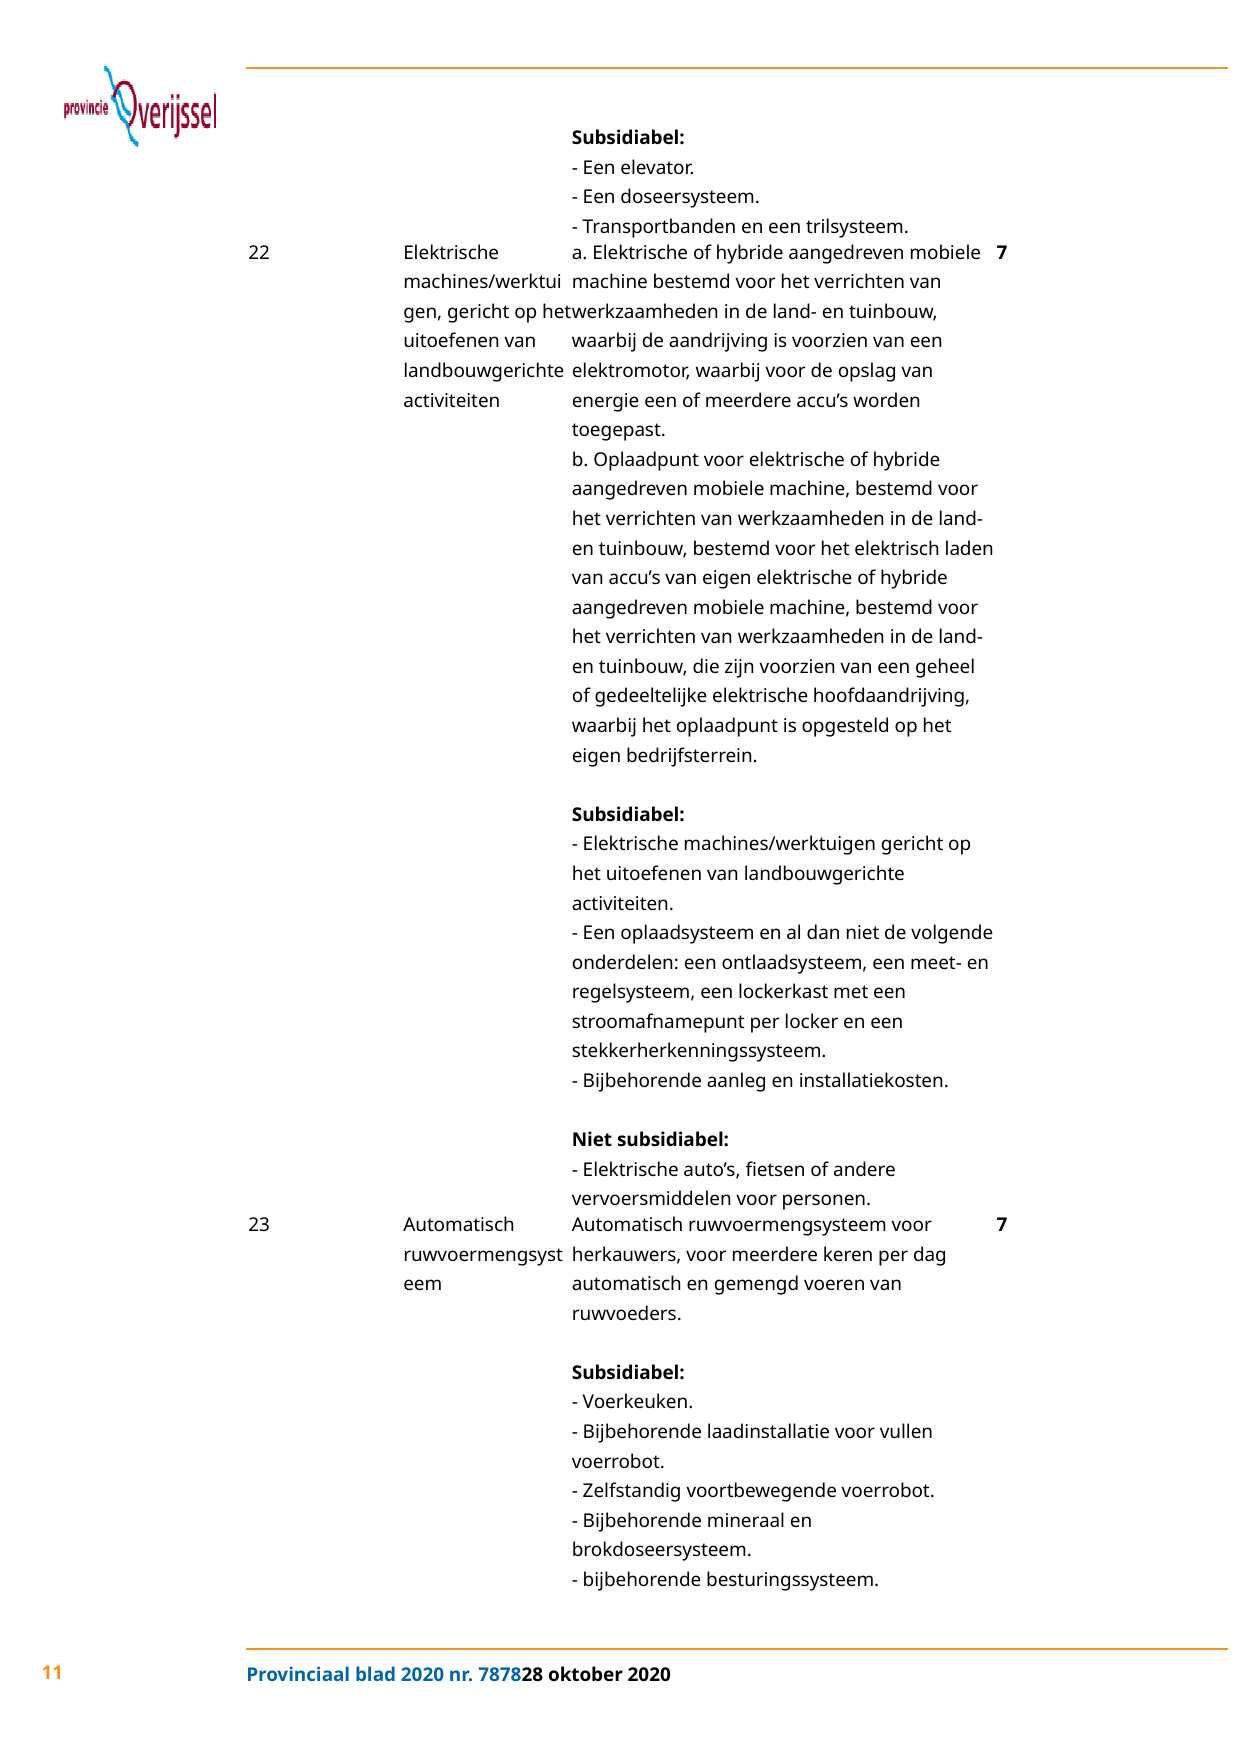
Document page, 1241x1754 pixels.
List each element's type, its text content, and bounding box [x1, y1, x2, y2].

table_cell Automatisch ruwvoermengsysteem [403, 1211, 572, 1592]
table_cell Subsidiabel: - Een elevator. - Een doseersysteem. - Transportbanden en een trilsysteem. [572, 95, 996, 239]
table_cell 7 [996, 239, 1152, 1211]
table_cell Elektrische machines/werktuigen, gericht op het uitoefenen van landbouwgerichte activiteiten [403, 239, 572, 1211]
table_cell 22 [248, 239, 403, 1211]
table_cell Automatisch ruwvoermengsysteem voor herkauwers, voor meerdere keren per dag automatisch en gemengd voeren van ruwvoeders. Subsidiabel: - Voerkeuken. - Bijbehorende laadinstallatie voor vullen voerrobot. - Zelfstandig voortbewegende voerrobot. - Bijbehorende mineraal en brokdoseersysteem. - bijbehorende besturingssysteem. [572, 1211, 996, 1592]
table_cell 7 [996, 1211, 1152, 1592]
picture [41, 47, 231, 172]
table_cell [248, 95, 403, 239]
table_cell [403, 95, 572, 239]
table_cell a. Elektrische of hybride aangedreven mobiele machine bestemd voor het verrichten van werkzaamheden in de land- en tuinbouw, waarbij de aandrijving is voorzien van een elektromotor, waarbij voor de opslag van energie een of meerdere accu’s worden toegepast. b. Oplaadpunt voor elektrische of hybride aangedreven mobiele machine, bestemd voor het verrichten van werkzaamheden in de land- en tuinbouw, bestemd voor het elektrisch laden van accu’s van eigen elektrische of hybride aangedreven mobiele machine, bestemd voor het verrichten van werkzaamheden in de land- en tuinbouw, die zijn voorzien van een geheel of gedeeltelijke elektrische hoofdaandrijving, waarbij het oplaadpunt is opgesteld op het eigen bedrijfsterrein. Subsidiabel: - Elektrische machines/werktuigen gericht op het uitoefenen van landbouwgerichte activiteiten. - Een oplaadsysteem en al dan niet de volgende onderdelen: een ontlaadsysteem, een meet- en regelsysteem, een lockerkast met een stroomafnamepunt per locker en een stekkerherkenningssysteem. - Bijbehorende aanleg en installatiekosten. Niet subsidiabel: - Elektrische auto’s, fietsen of andere vervoersmiddelen voor personen. [572, 239, 996, 1211]
table_cell 23 [248, 1211, 403, 1592]
table_cell [996, 95, 1152, 239]
